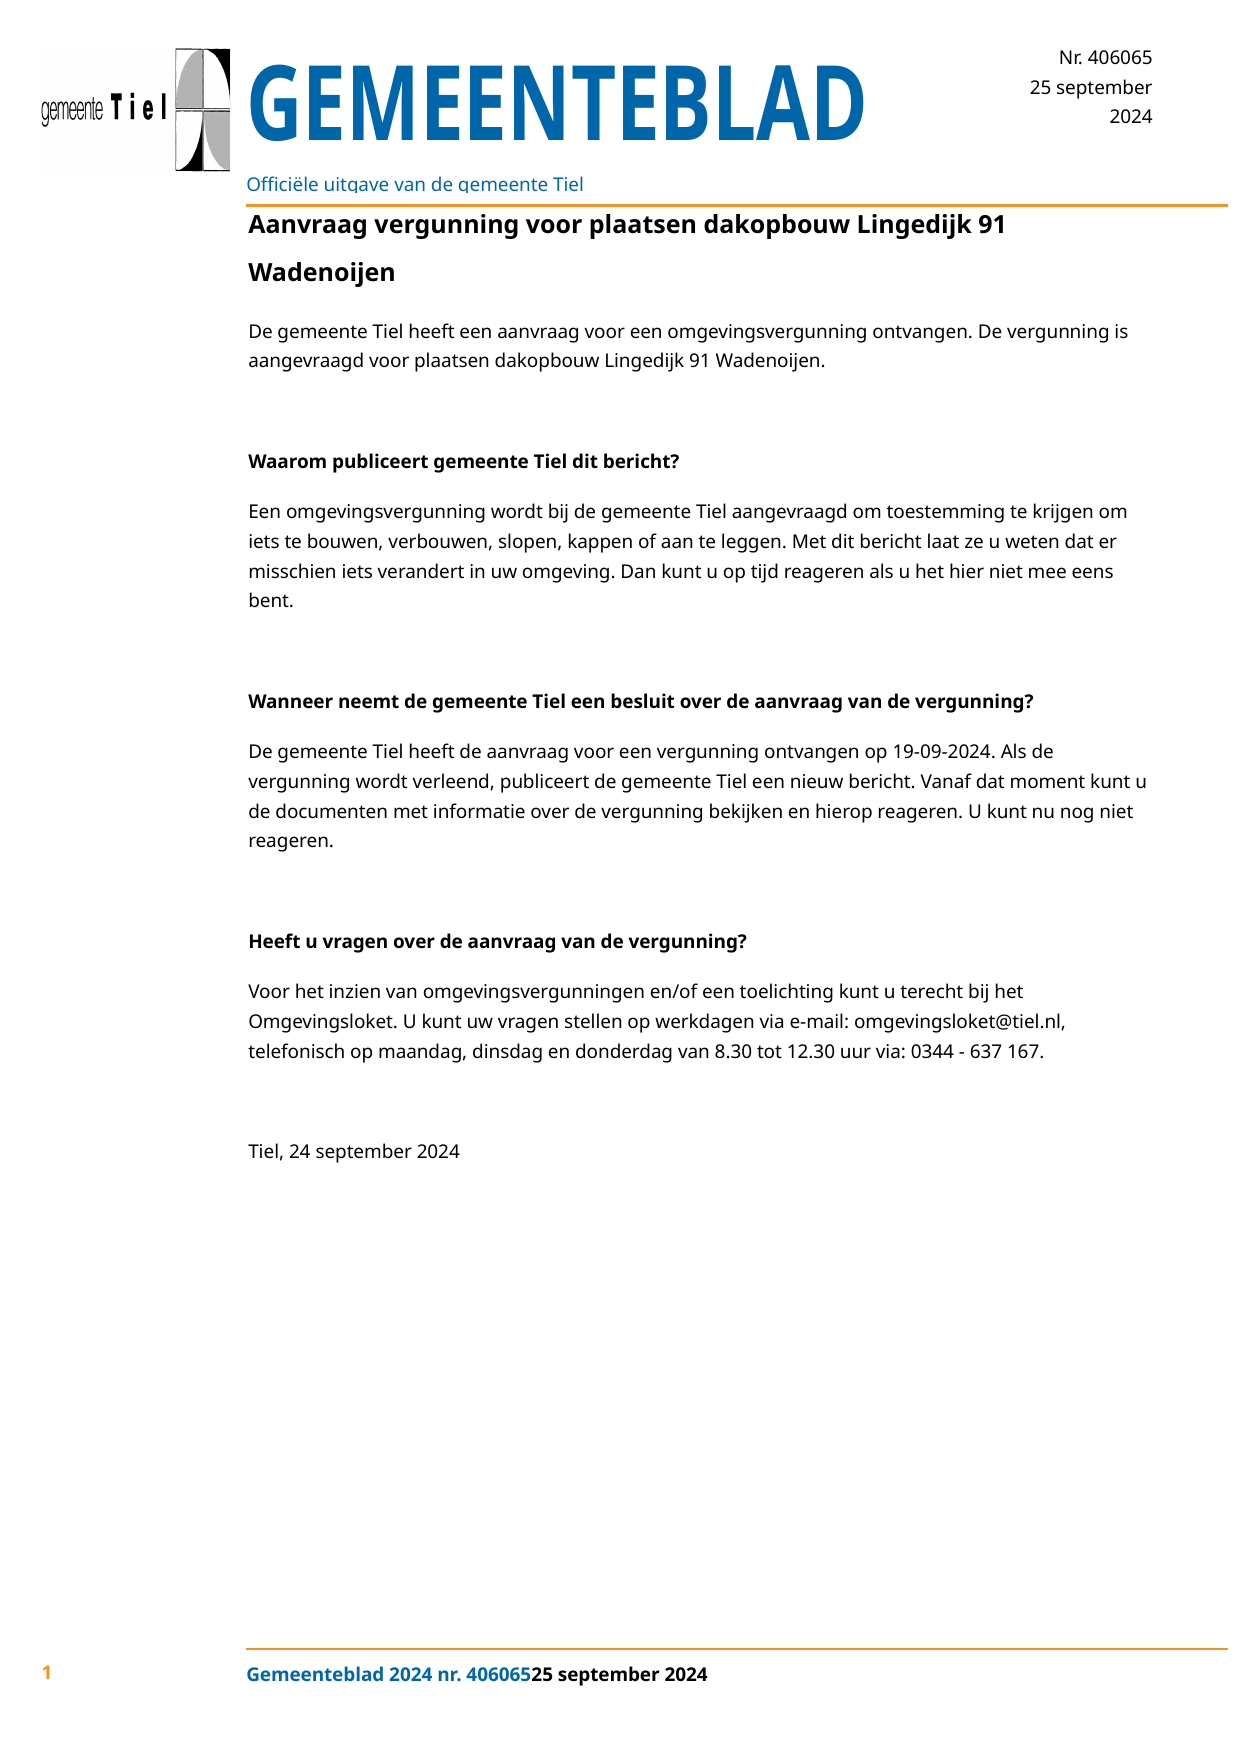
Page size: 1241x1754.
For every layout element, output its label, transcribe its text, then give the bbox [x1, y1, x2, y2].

text De gemeente Tiel heeft de aanvraag voor een vergunning ontvangen op 19-09-2024. Als de vergunning wordt verleend, publiceert de gemeente Tiel een nieuw bericht. Vanaf dat moment kunt u de documenten met informatie over de vergunning bekijken en hierop reageren. U kunt nu nog niet reageren. [248, 739, 1152, 853]
text Waarom publiceert gemeente Tiel dit bericht? [248, 448, 1152, 474]
text Een omgevingsvergunning wordt bij de gemeente Tiel aangevraagd om toestemming te krijgen om iets te bouwen, verbouwen, slopen, kappen of aan te leggen. Met dit bericht laat ze u weten dat er misschien iets verandert in uw omgeving. Dan kunt u op tijd reageren als u het hier niet mee eens bent. [248, 499, 1152, 613]
text De gemeente Tiel heeft een aanvraag voor een omgevingsvergunning ontvangen. De vergunning is aangevraagd voor plaatsen dakopbouw Lingedijk 91 Wadenoijen. [248, 318, 1152, 373]
text Voor het inzien van omgevingsvergunningen en/of een toelichting kunt u terecht bij het Omgevingsloket. U kunt uw vragen stellen op werkdagen via e-mail: omgevingsloket@tiel.nl, telefonisch op maandag, dinsdag en donderdag van 8.30 tot 12.30 uur via: 0344 - 637 167. [248, 979, 1152, 1064]
text Tiel, 24 september 2024 [248, 1139, 1152, 1164]
text Wanneer neemt de gemeente Tiel een besluit over de aanvraag van de vergunning? [248, 688, 1152, 714]
text Aanvraag vergunning voor plaatsen dakopbouw Lingedijk 91 Wadenoijen [248, 207, 1152, 288]
text Heeft u vragen over de aanvraag van de vergunning? [248, 928, 1152, 954]
picture [41, 47, 231, 172]
